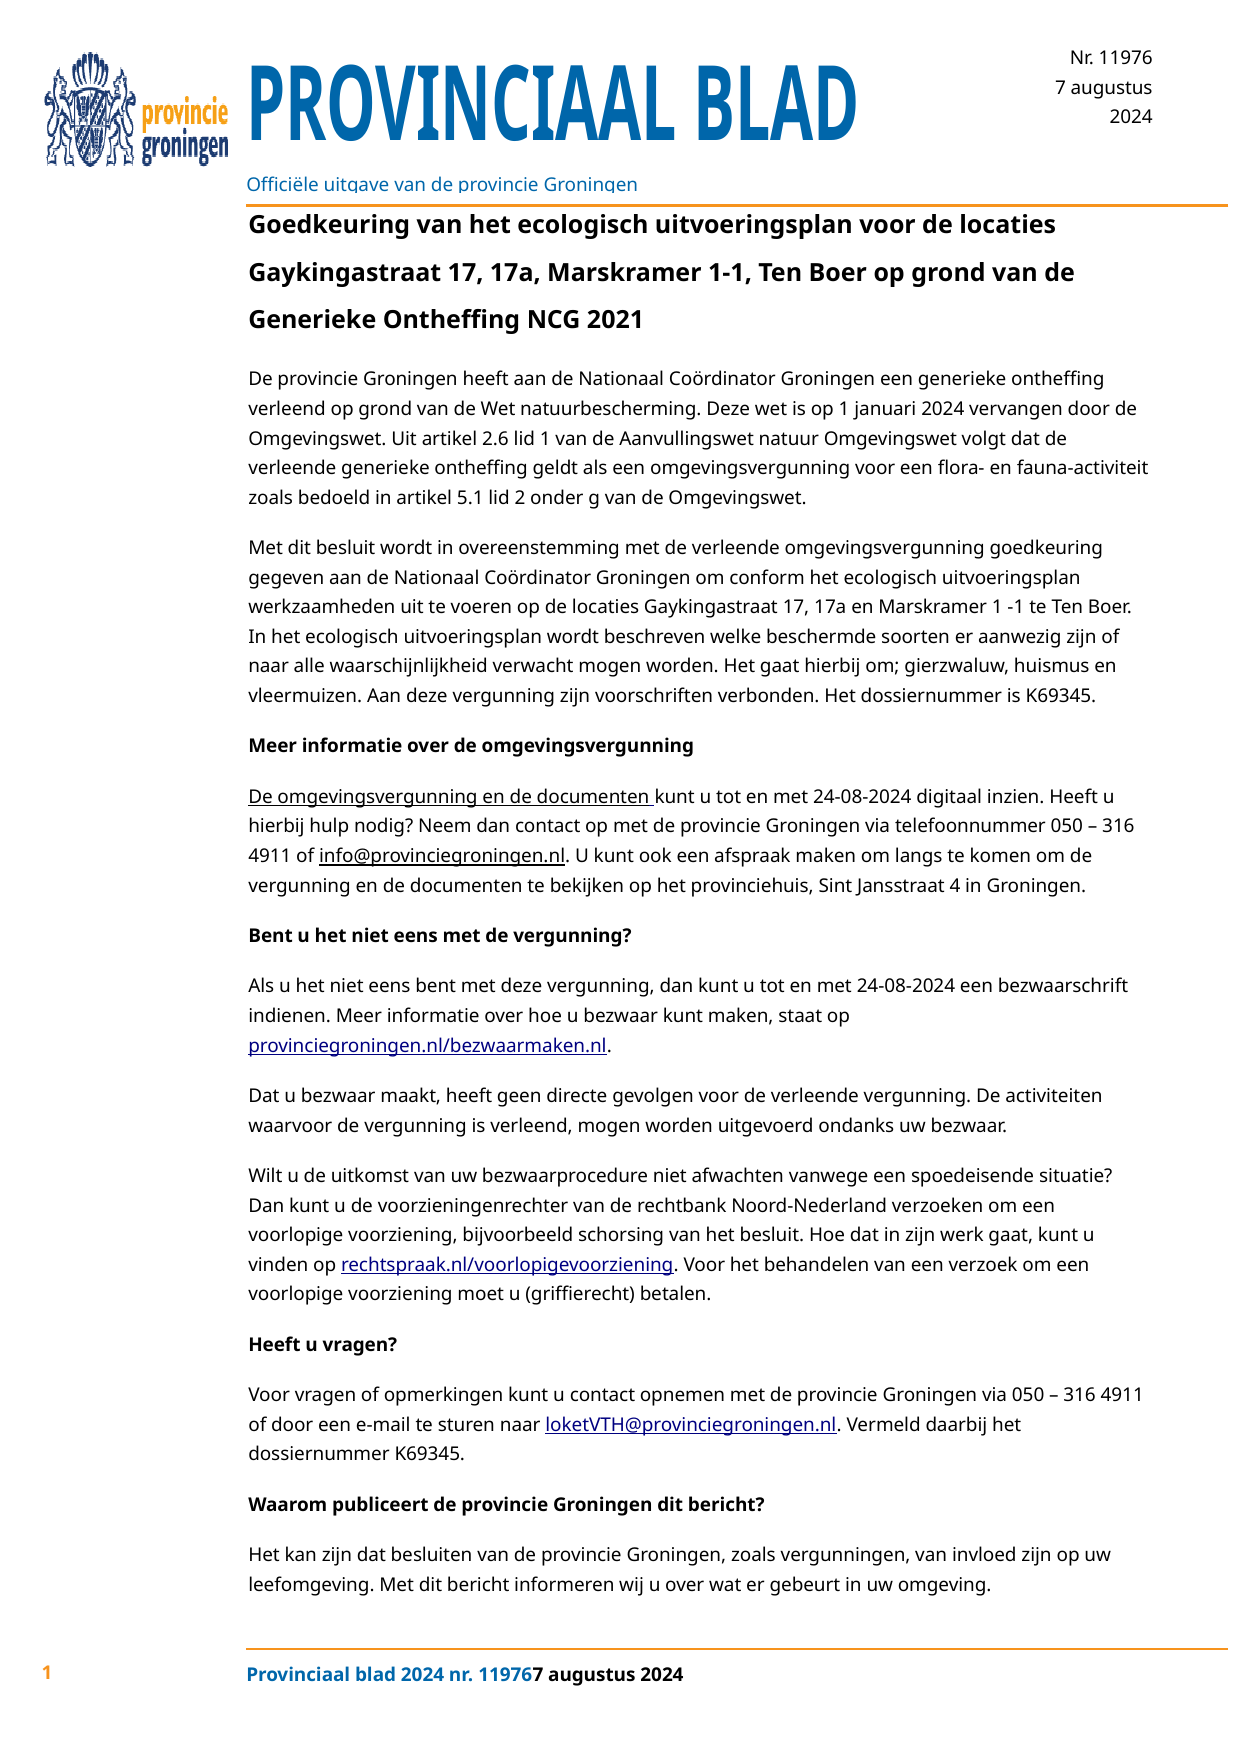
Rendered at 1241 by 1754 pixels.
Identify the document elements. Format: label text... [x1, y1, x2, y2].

text Als u het niet eens bent met deze vergunning, dan kunt u tot en met 24-08-2024 een bezwaarschrift indienen. Meer informatie over hoe u bezwaar kunt maken, staat op provinciegroningen.nl/bezwaarmaken.nl. [248, 973, 1152, 1057]
text Dat u bezwaar maakt, heeft geen directe gevolgen voor de verleende vergunning. De activiteiten waarvoor de vergunning is verleend, mogen worden uitgevoerd ondanks uw bezwaar. [248, 1082, 1152, 1137]
text De provincie Groningen heeft aan de Nationaal Coördinator Groningen een generieke ontheffing verleend op grond van de Wet natuurbescherming. Deze wet is op 1 januari 2024 vervangen door de Omgevingswet. Uit artikel 2.6 lid 1 van de Aanvullingswet natuur Omgevingswet volgt dat de verleende generieke ontheffing geldt als een omgevingsvergunning voor een flora- en fauna-activiteit zoals bedoeld in artikel 5.1 lid 2 onder g van de Omgevingswet. [248, 366, 1152, 509]
picture [41, 47, 231, 172]
text De omgevingsvergunning en de documenten kunt u tot en met 24-08-2024 digitaal inzien. Heeft u hierbij hulp nodig? Neem dan contact op met de provincie Groningen via telefoonnummer 050 – 316 4911 of info@provinciegroningen.nl. U kunt ook een afspraak maken om langs te komen om de vergunning en de documenten te bekijken op het provinciehuis, Sint Jansstraat 4 in Groningen. [248, 783, 1152, 897]
text Heeft u vragen? [248, 1331, 1152, 1357]
text Met dit besluit wordt in overeenstemming met de verleende omgevingsvergunning goedkeuring gegeven aan de Nationaal Coördinator Groningen om conform het ecologisch uitvoeringsplan werkzaamheden uit te voeren op de locaties Gaykingastraat 17, 17a en Marskramer 1 -1 te Ten Boer. In het ecologisch uitvoeringsplan wordt beschreven welke beschermde soorten er aanwezig zijn of naar alle waarschijnlijkheid verwacht mogen worden. Het gaat hierbij om; gierzwaluw, huismus en vleermuizen. Aan deze vergunning zijn voorschriften verbonden. Het dossiernummer is K69345. [248, 534, 1152, 708]
text Wilt u de uitkomst van uw bezwaarprocedure niet afwachten vanwege een spoedeisende situatie? Dan kunt u de voorzieningenrechter van de rechtbank Noord-Nederland verzoeken om een voorlopige voorziening, bijvoorbeeld schorsing van het besluit. Hoe dat in zijn werk gaat, kunt u vinden op rechtspraak.nl/voorlopigevoorziening. Voor het behandelen van een verzoek om een voorlopige voorziening moet u (griffierecht) betalen. [248, 1162, 1152, 1306]
text Waarom publiceert de provincie Groningen dit bericht? [248, 1491, 1152, 1517]
text Goedkeuring van het ecologisch uitvoeringsplan voor de locaties Gaykingastraat 17, 17a, Marskramer 1-1, Ten Boer op grond van de Generieke Ontheffing NCG 2021 [248, 207, 1152, 336]
text Bent u het niet eens met de vergunning? [248, 922, 1152, 948]
text Voor vragen of opmerkingen kunt u contact opnemen met de provincie Groningen via 050 – 316 4911 of door een e-mail te sturen naar loketVTH@provinciegroningen.nl. Vermeld daarbij het dossiernummer K69345. [248, 1381, 1152, 1466]
text Het kan zijn dat besluiten van de provincie Groningen, zoals vergunningen, van invloed zijn op uw leefomgeving. Met dit bericht informeren wij u over wat er gebeurt in uw omgeving. [248, 1541, 1152, 1597]
text Meer informatie over de omgevingsvergunning [248, 733, 1152, 758]
